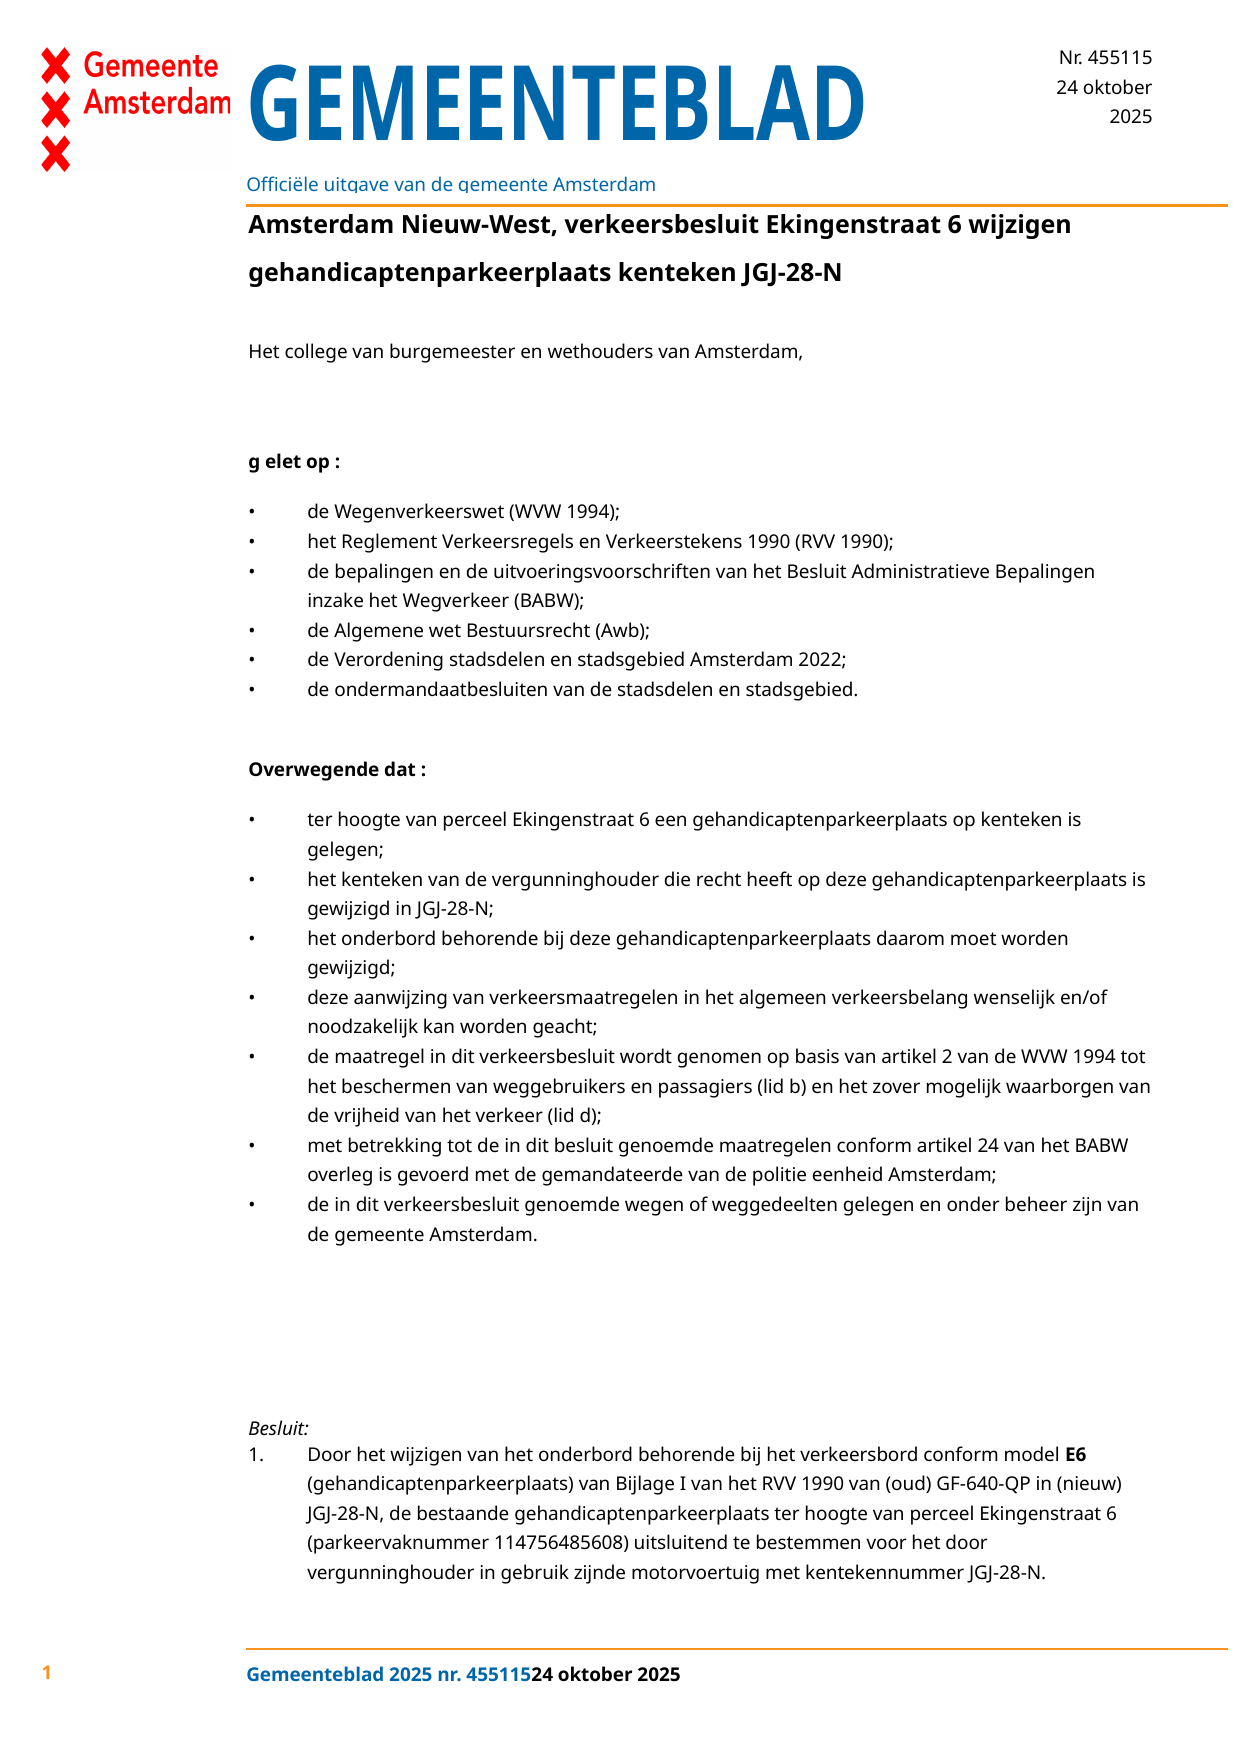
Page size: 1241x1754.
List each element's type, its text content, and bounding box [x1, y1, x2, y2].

text Het college van burgemeester en wethouders van Amsterdam, [248, 339, 1152, 364]
list het onderbord behorende bij deze gehandicaptenparkeerplaats daarom moet worden gewijzigd; [248, 925, 1152, 980]
text Besluit: [248, 1415, 1152, 1441]
list het Reglement Verkeersregels en Verkeerstekens 1990 (RVV 1990); [248, 528, 1152, 554]
list de maatregel in dit verkeersbesluit wordt genomen op basis van artikel 2 van de WVW 1994 tot het beschermen van weggebruikers en passagiers (lid b) en het zover mogelijk waarborgen van de vrijheid van het verkeer (lid d); [248, 1043, 1152, 1128]
list deze aanwijzing van verkeersmaatregelen in het algemeen verkeersbelang wenselijk en/of noodzakelijk kan worden geacht; [248, 984, 1152, 1039]
text Amsterdam Nieuw-West, verkeersbesluit Ekingenstraat 6 wijzigen gehandicaptenparkeerplaats kenteken JGJ-28-N [248, 207, 1152, 288]
list de in dit verkeersbesluit genoemde wegen of weggedeelten gelegen en onder beheer zijn van de gemeente Amsterdam. [248, 1191, 1152, 1246]
text Overwegende dat : [248, 756, 1152, 782]
picture [41, 47, 231, 172]
list met betrekking tot de in dit besluit genoemde maatregelen conform artikel 24 van het BABW overleg is gevoerd met de gemandateerde van de politie eenheid Amsterdam; [248, 1132, 1152, 1187]
list de ondermandaatbesluiten van de stadsdelen en stadsgebied. [248, 676, 1152, 702]
list de Wegenverkeerswet (WVW 1994); [248, 499, 1152, 524]
list het kenteken van de vergunninghouder die recht heeft op deze gehandicaptenparkeerplaats is gewijzigd in JGJ-28-N; [248, 866, 1152, 921]
text g elet op : [248, 448, 1152, 474]
list de Verordening stadsdelen en stadsgebied Amsterdam 2022; [248, 647, 1152, 672]
list de bepalingen en de uitvoeringsvoorschriften van het Besluit Administratieve Bepalingen inzake het Wegverkeer (BABW); [248, 558, 1152, 613]
list Door het wijzigen van het onderbord behorende bij het verkeersbord conform model E6 (gehandicaptenparkeerplaats) van Bijlage I van het RVV 1990 van (oud) GF-640-QP in (nieuw) JGJ-28-N, de bestaande gehandicaptenparkeerplaats ter hoogte van perceel Ekingenstraat 6 (parkeervaknummer 114756485608) uitsluitend te bestemmen voor het door vergunninghouder in gebruik zijnde motorvoertuig met kentekennummer JGJ-28-N. [248, 1441, 1152, 1585]
list de Algemene wet Bestuursrecht (Awb); [248, 617, 1152, 643]
list ter hoogte van perceel Ekingenstraat 6 een gehandicaptenparkeerplaats op kenteken is gelegen; [248, 807, 1152, 862]
